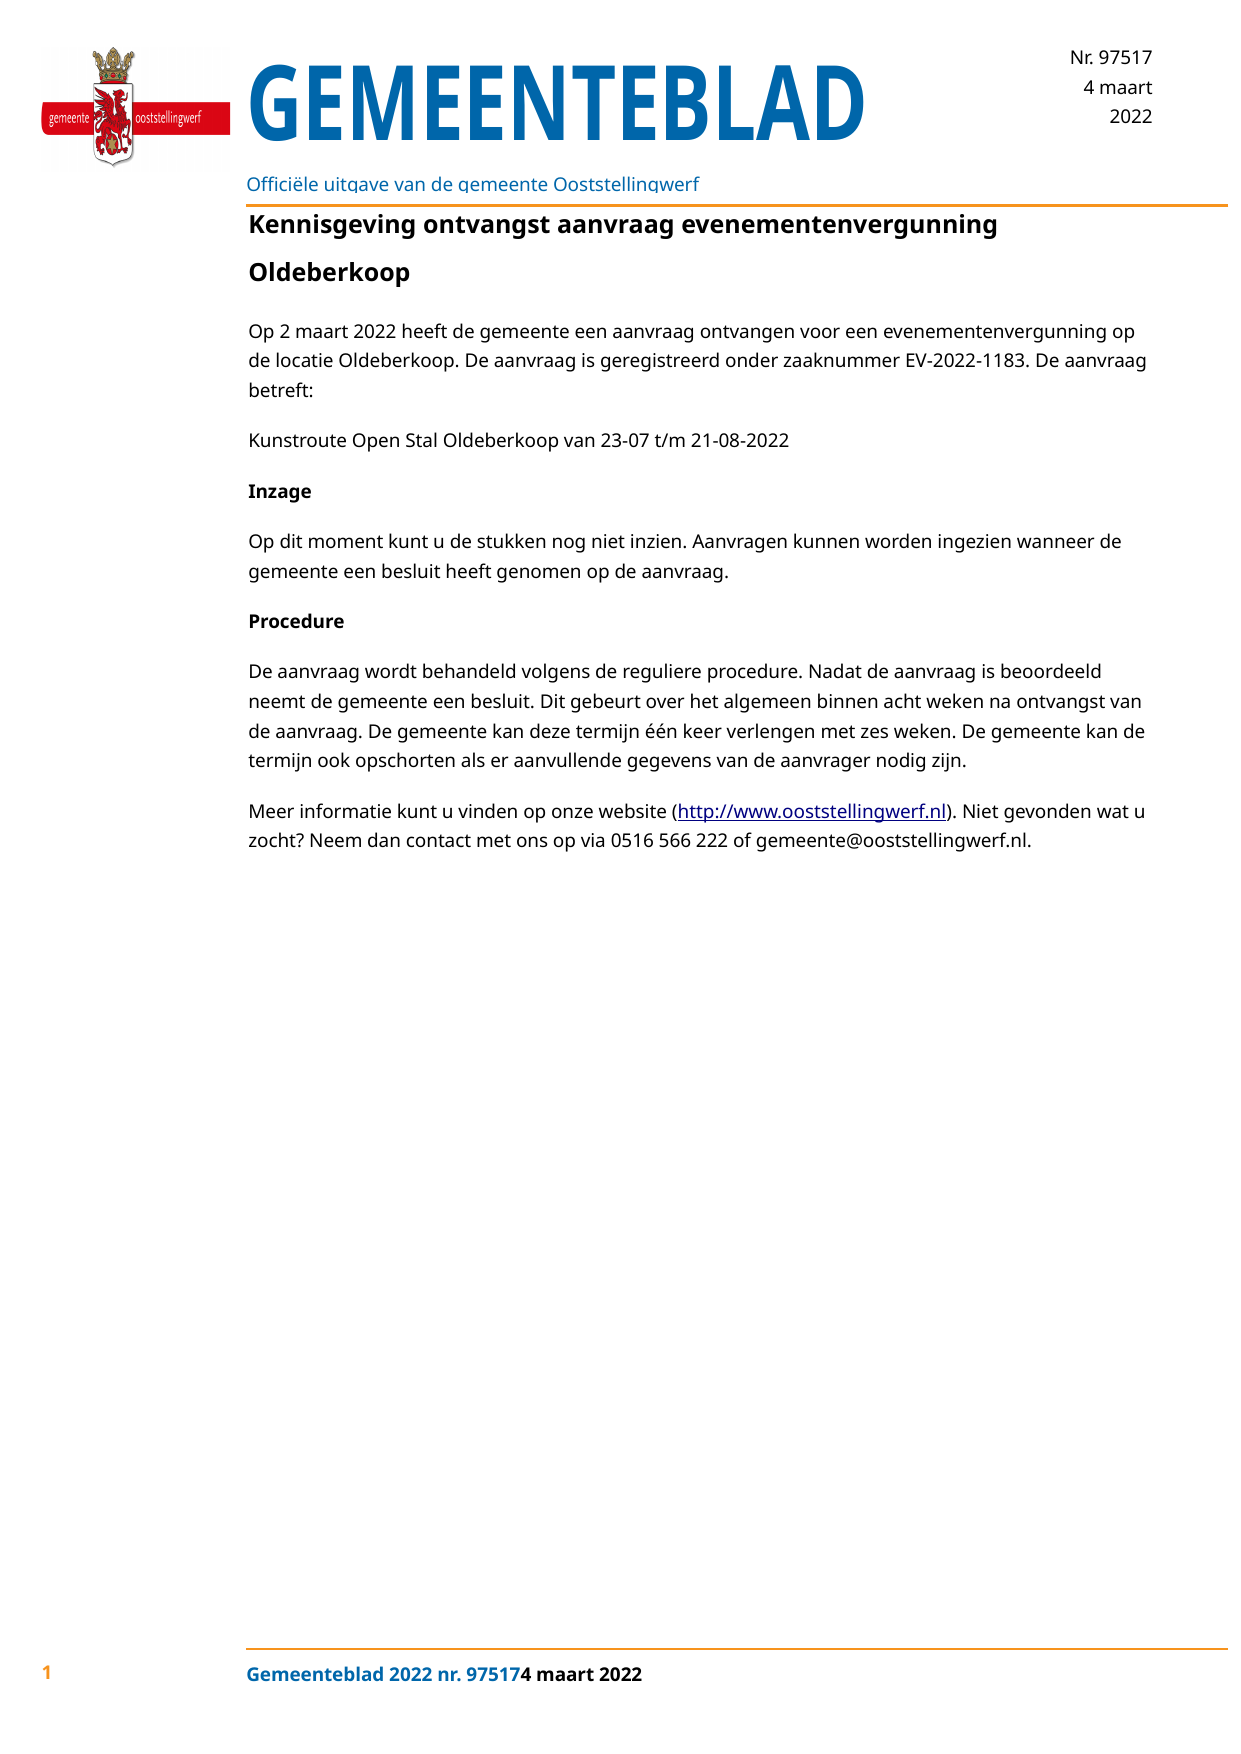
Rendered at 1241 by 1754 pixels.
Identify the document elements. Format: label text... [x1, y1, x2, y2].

text Op dit moment kunt u de stukken nog niet inzien. Aanvragen kunnen worden ingezien wanneer de gemeente een besluit heeft genomen op de aanvraag. [248, 528, 1152, 584]
text Kennisgeving ontvangst aanvraag evenementenvergunning Oldeberkoop [248, 207, 1152, 288]
text Procedure [248, 608, 1152, 634]
picture [41, 47, 231, 172]
text De aanvraag wordt behandeld volgens de reguliere procedure. Nadat de aanvraag is beoordeeld neemt de gemeente een besluit. Dit gebeurt over het algemeen binnen acht weken na ontvangst van de aanvraag. De gemeente kan deze termijn één keer verlengen met zes weken. De gemeente kan de termijn ook opschorten als er aanvullende gegevens van de aanvrager nodig zijn. [248, 659, 1152, 773]
text Inzage [248, 478, 1152, 504]
text Kunstroute Open Stal Oldeberkoop van 23-07 t/m 21-08-2022 [248, 427, 1152, 453]
text Meer informatie kunt u vinden op onze website (http://www.ooststellingwerf.nl). Niet gevonden wat u zocht? Neem dan contact met ons op via 0516 566 222 of gemeente@ooststellingwerf.nl. [248, 798, 1152, 853]
text Op 2 maart 2022 heeft de gemeente een aanvraag ontvangen voor een evenementenvergunning op de locatie Oldeberkoop. De aanvraag is geregistreerd onder zaaknummer EV-2022-1183. De aanvraag betreft: [248, 318, 1152, 403]
